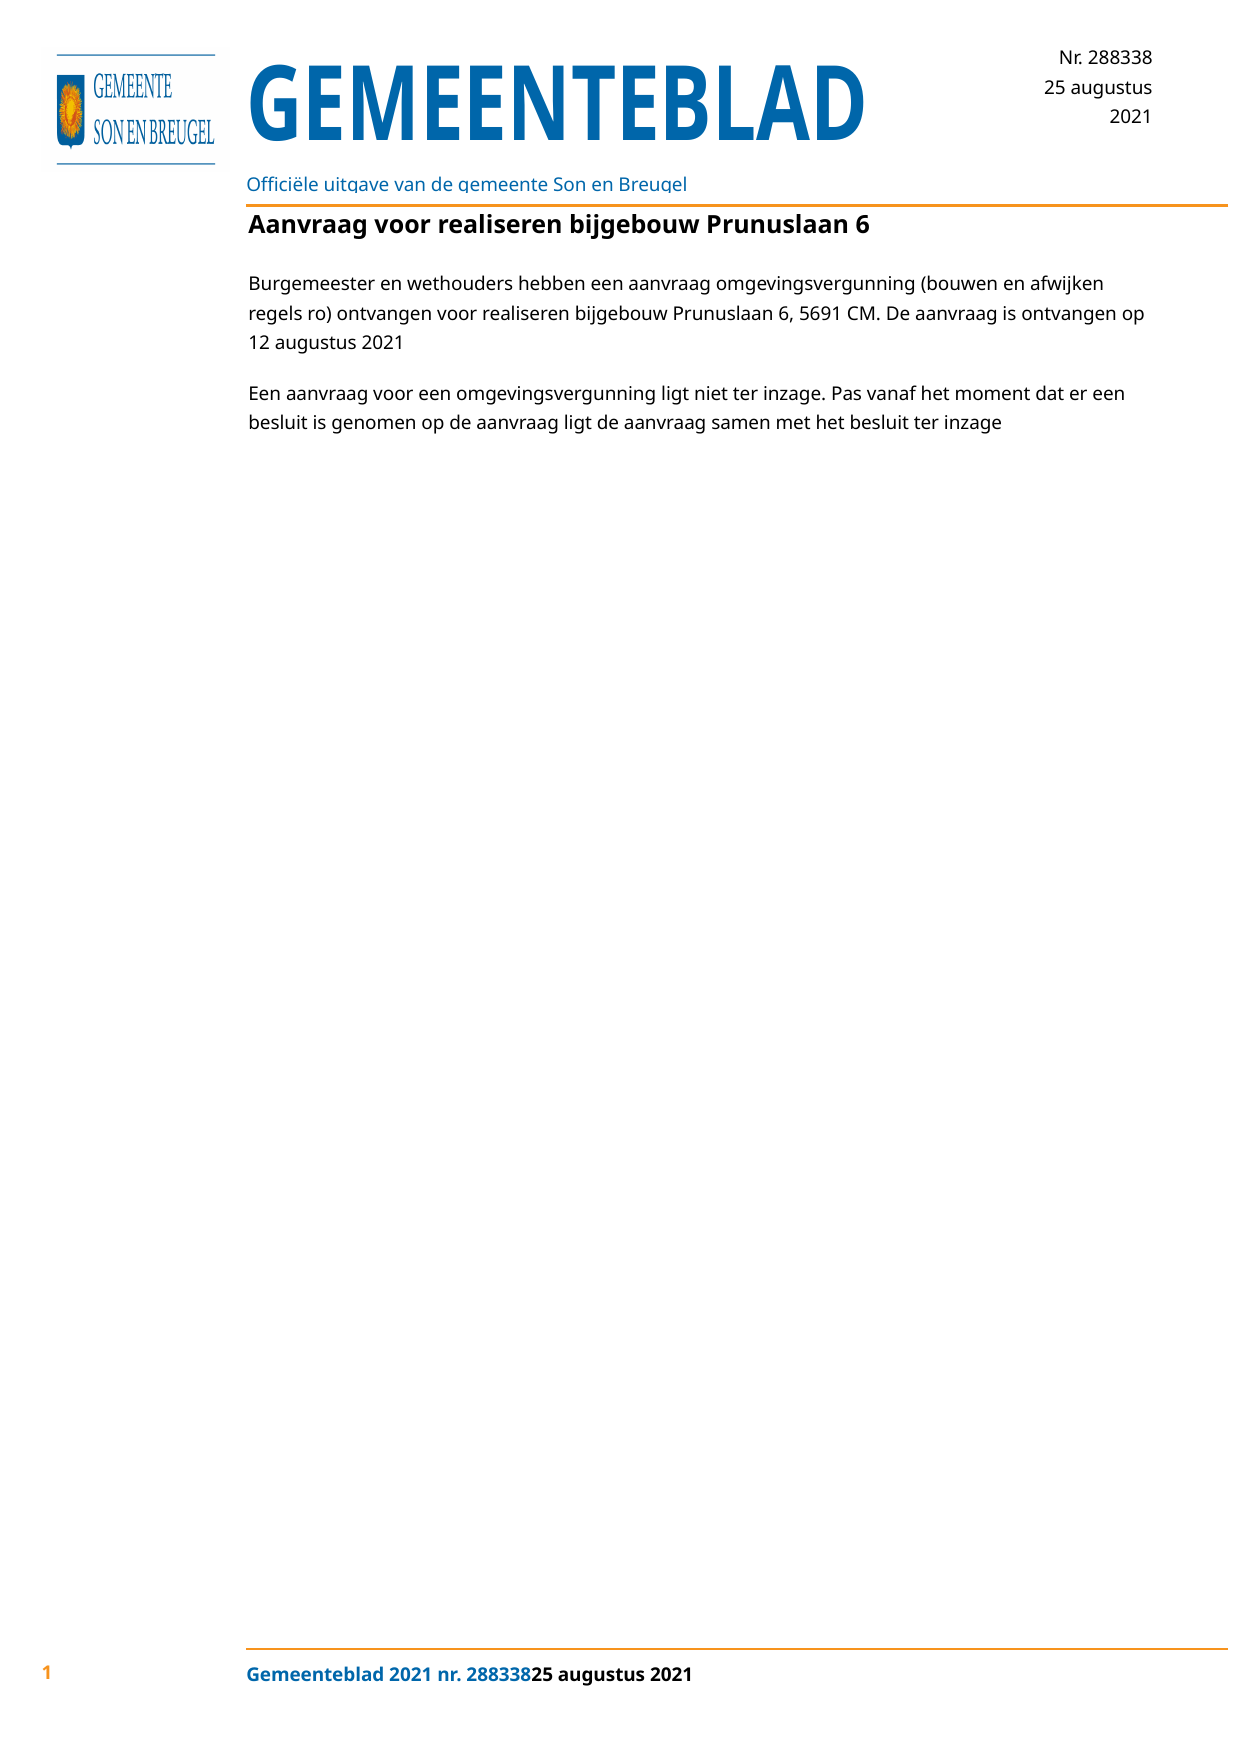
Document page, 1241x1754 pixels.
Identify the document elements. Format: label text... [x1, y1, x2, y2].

text Burgemeester en wethouders hebben een aanvraag omgevingsvergunning (bouwen en afwijken regels ro) ontvangen voor realiseren bijgebouw Prunuslaan 6, 5691 CM. De aanvraag is ontvangen op 12 augustus 2021 [248, 270, 1152, 355]
text Aanvraag voor realiseren bijgebouw Prunuslaan 6 [248, 207, 1152, 241]
picture [41, 47, 231, 172]
text Een aanvraag voor een omgevingsvergunning ligt niet ter inzage. Pas vanaf het moment dat er een besluit is genomen op de aanvraag ligt de aanvraag samen met het besluit ter inzage [248, 380, 1152, 435]
